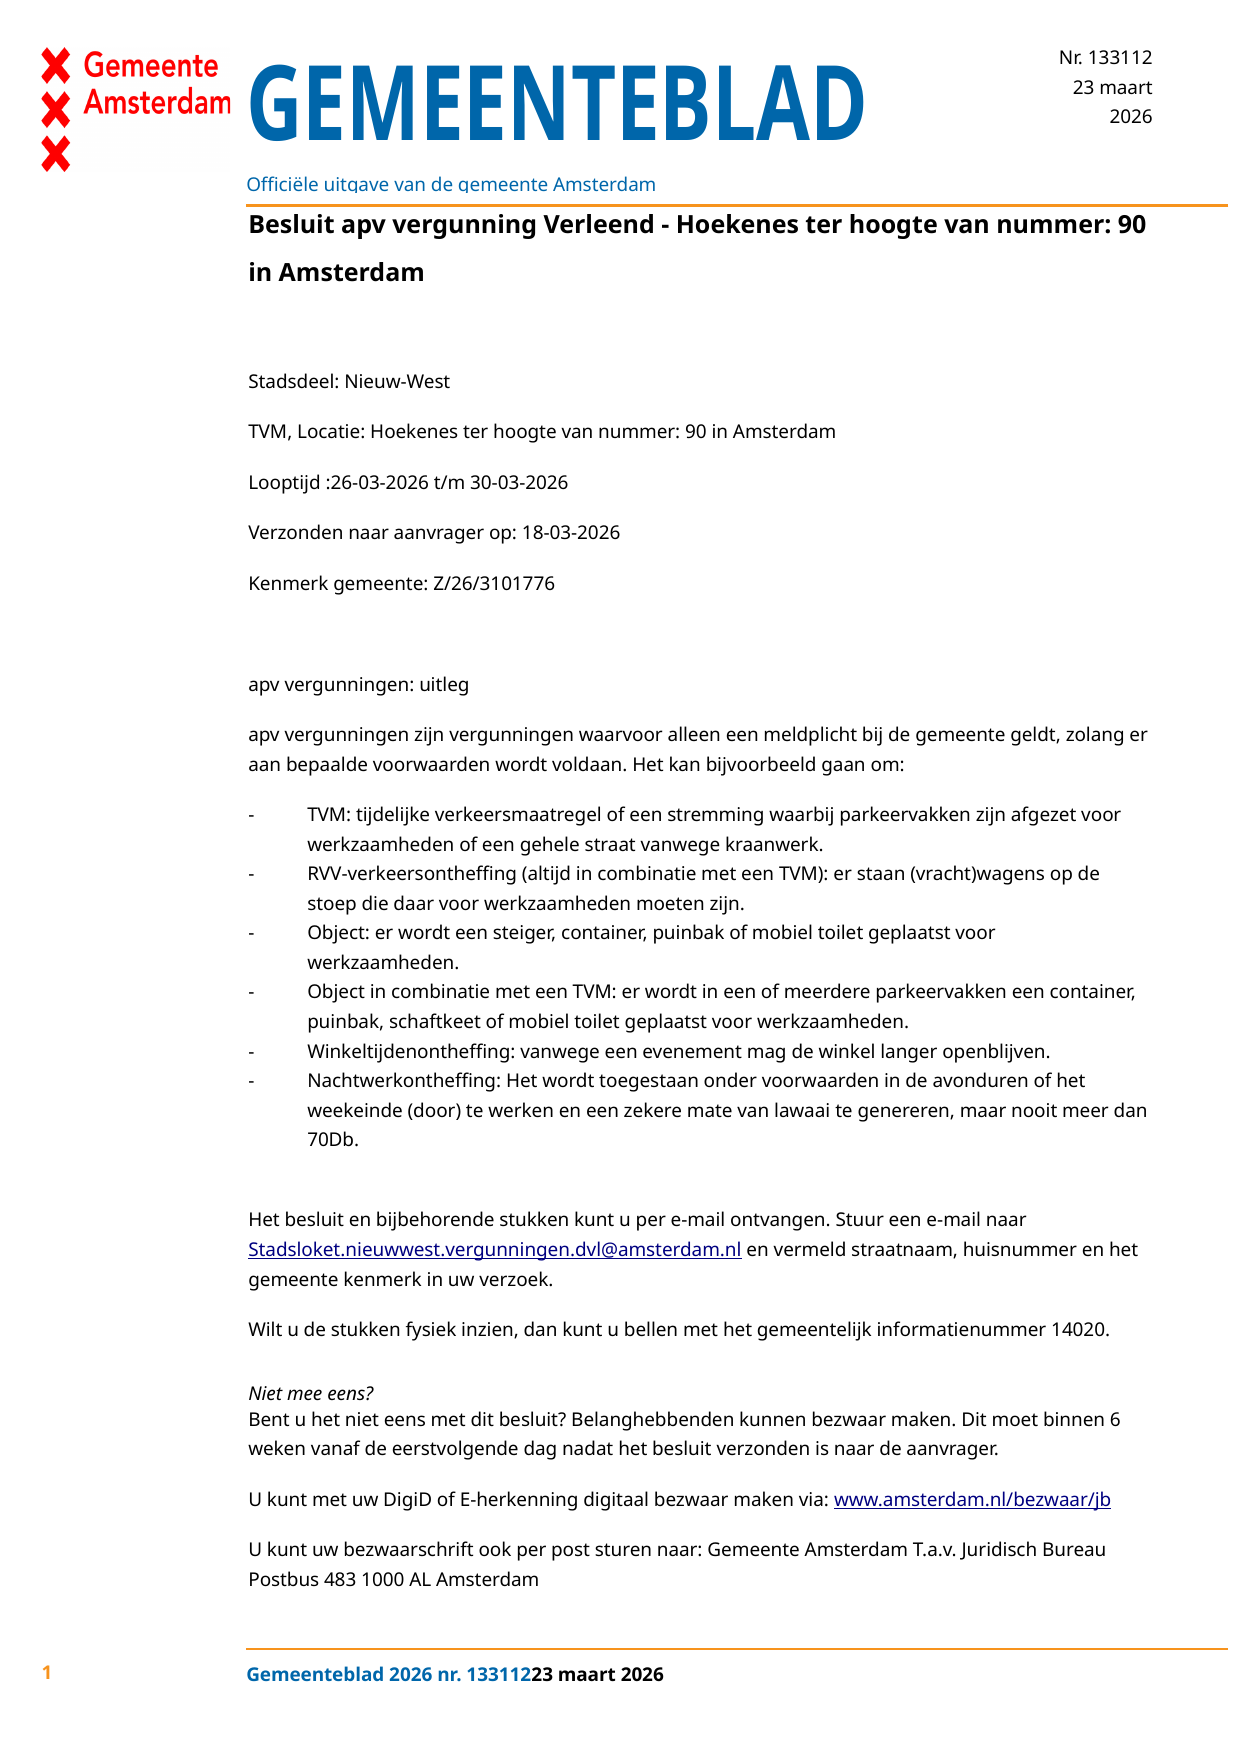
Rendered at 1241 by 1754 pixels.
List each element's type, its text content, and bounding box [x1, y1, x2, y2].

text apv vergunningen zijn vergunningen waarvoor alleen een meldplicht bij de gemeente geldt, zolang er aan bepaalde voorwaarden wordt voldaan. Het kan bijvoorbeeld gaan om: [248, 721, 1152, 777]
text apv vergunningen: uitleg [248, 671, 1152, 697]
list Nachtwerkontheffing: Het wordt toegestaan onder voorwaarden in de avonduren of het weekeinde (door) te werken en een zekere mate van lawaai te genereren, maar nooit meer dan 70Db. [248, 1067, 1152, 1152]
text Niet mee eens? [248, 1380, 1152, 1406]
text Stadsdeel: Nieuw-West [248, 368, 1152, 394]
list Object in combinatie met een TVM: er wordt in een of meerdere parkeervakken een container, puinbak, schaftkeet of mobiel toilet geplaatst voor werkzaamheden. [248, 979, 1152, 1034]
list TVM: tijdelijke verkeersmaatregel of een stremming waarbij parkeervakken zijn afgezet voor werkzaamheden of een gehele straat vanwege kraanwerk. [248, 801, 1152, 857]
text Kenmerk gemeente: Z/26/3101776 [248, 570, 1152, 596]
text U kunt met uw DigiD of E-herkenning digitaal bezwaar maken via: www.amsterdam.nl/bezwaar/jb [248, 1486, 1152, 1512]
picture [41, 47, 231, 172]
text Bent u het niet eens met dit besluit? Belanghebbenden kunnen bezwaar maken. Dit moet binnen 6 weken vanaf de eerstvolgende dag nadat het besluit verzonden is naar de aanvrager. [248, 1406, 1152, 1461]
text Verzonden naar aanvrager op: 18-03-2026 [248, 519, 1152, 545]
text TVM, Locatie: Hoekenes ter hoogte van nummer: 90 in Amsterdam [248, 419, 1152, 444]
text Wilt u de stukken fysiek inzien, dan kunt u bellen met het gemeentelijk informatienummer 14020. [248, 1316, 1152, 1342]
text U kunt uw bezwaarschrift ook per post sturen naar: Gemeente Amsterdam T.a.v. Juridisch Bureau Postbus 483 1000 AL Amsterdam [248, 1536, 1152, 1592]
text Besluit apv vergunning Verleend - Hoekenes ter hoogte van nummer: 90 in Amsterdam [248, 207, 1152, 288]
text Het besluit en bijbehorende stukken kunt u per e-mail ontvangen. Stuur een e-mail naar Stadsloket.nieuwwest.vergunningen.dvl@amsterdam.nl en vermeld straatnaam, huisnummer en het gemeente kenmerk in uw verzoek. [248, 1207, 1152, 1292]
list RVV-verkeersontheffing (altijd in combinatie met een TVM): er staan (vracht)wagens op de stoep die daar voor werkzaamheden moeten zijn. [248, 860, 1152, 916]
list Winkeltijdenontheffing: vanwege een evenement mag de winkel langer openblijven. [248, 1038, 1152, 1064]
text Looptijd :26-03-2026 t/m 30-03-2026 [248, 469, 1152, 495]
list Object: er wordt een steiger, container, puinbak of mobiel toilet geplaatst voor werkzaamheden. [248, 919, 1152, 975]
